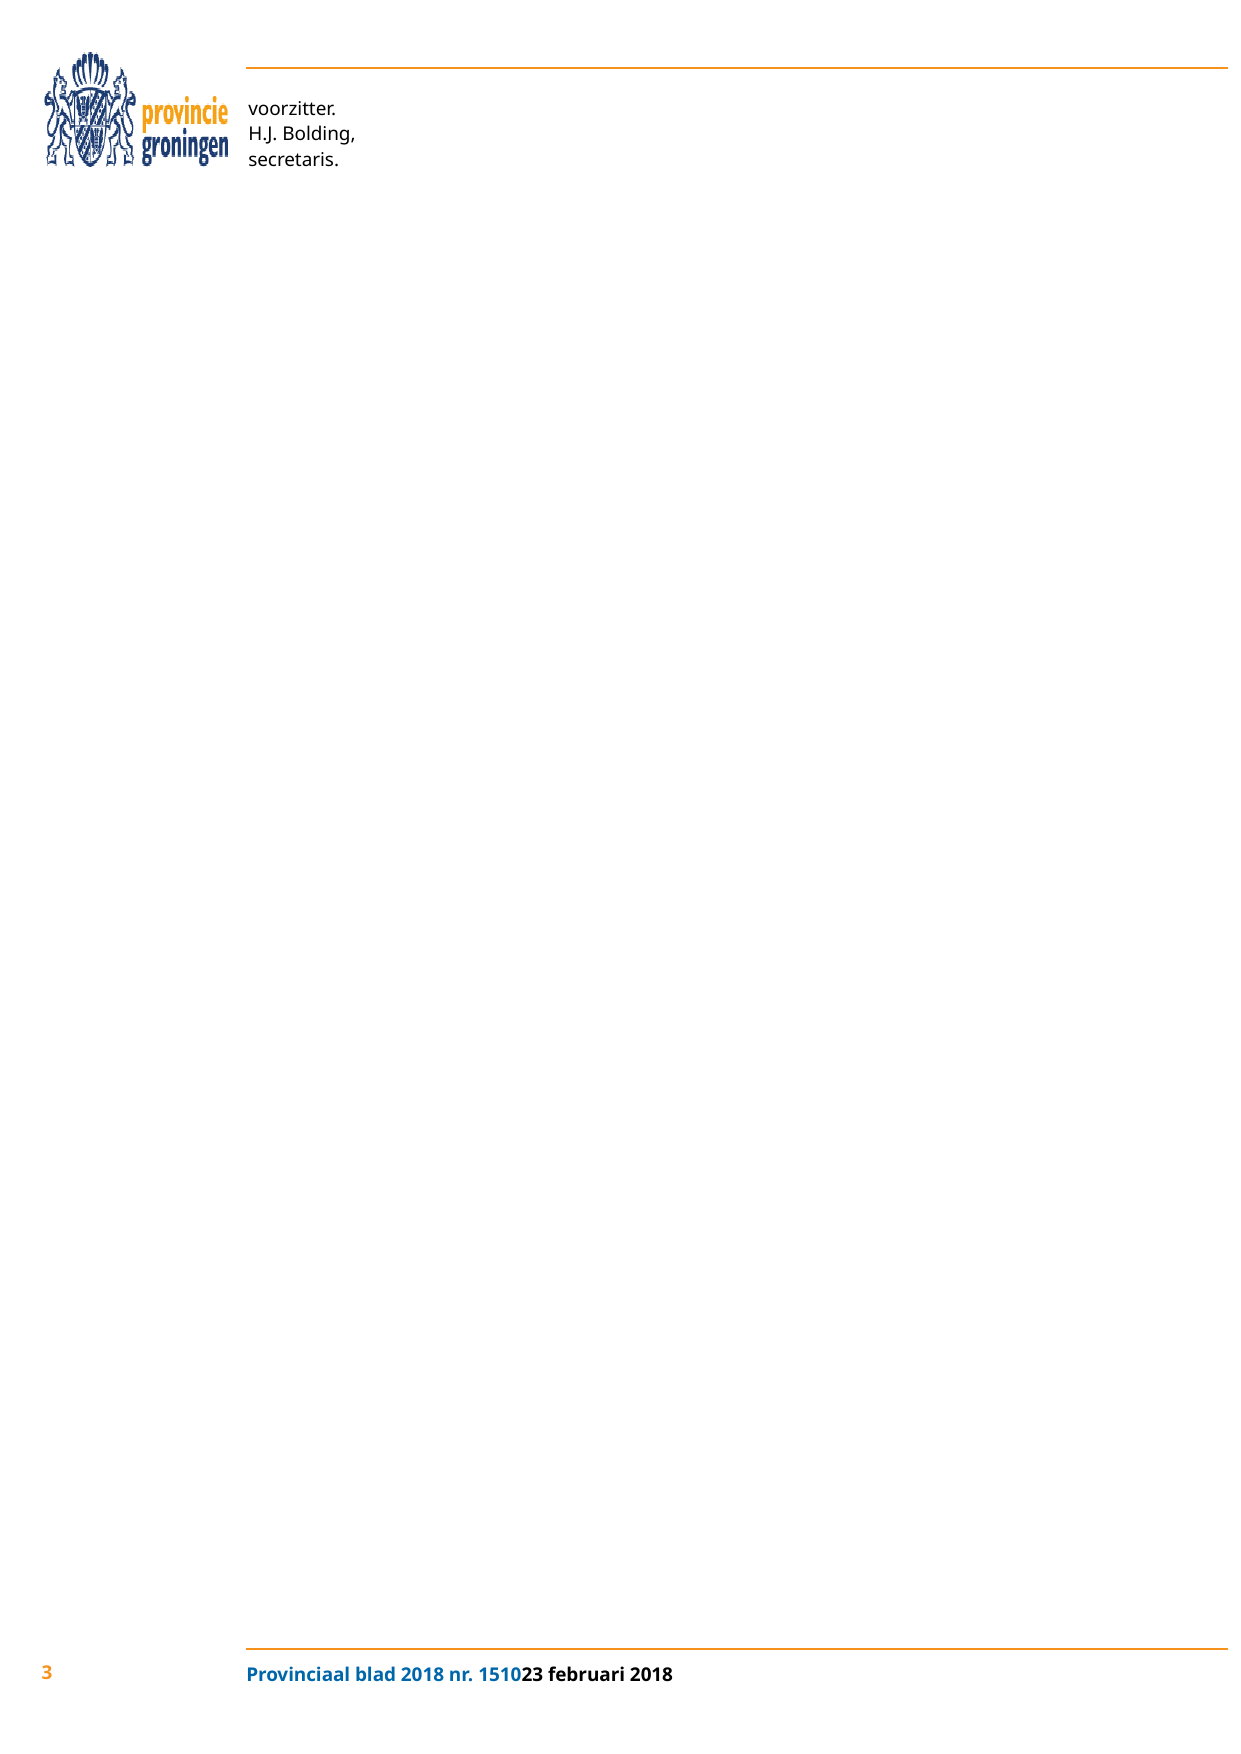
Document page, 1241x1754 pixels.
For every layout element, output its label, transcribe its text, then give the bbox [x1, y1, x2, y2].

text voorzitter. [248, 95, 1152, 121]
picture [41, 47, 231, 172]
text secretaris. [248, 146, 1152, 172]
text H.J. Bolding, [248, 121, 1152, 146]
